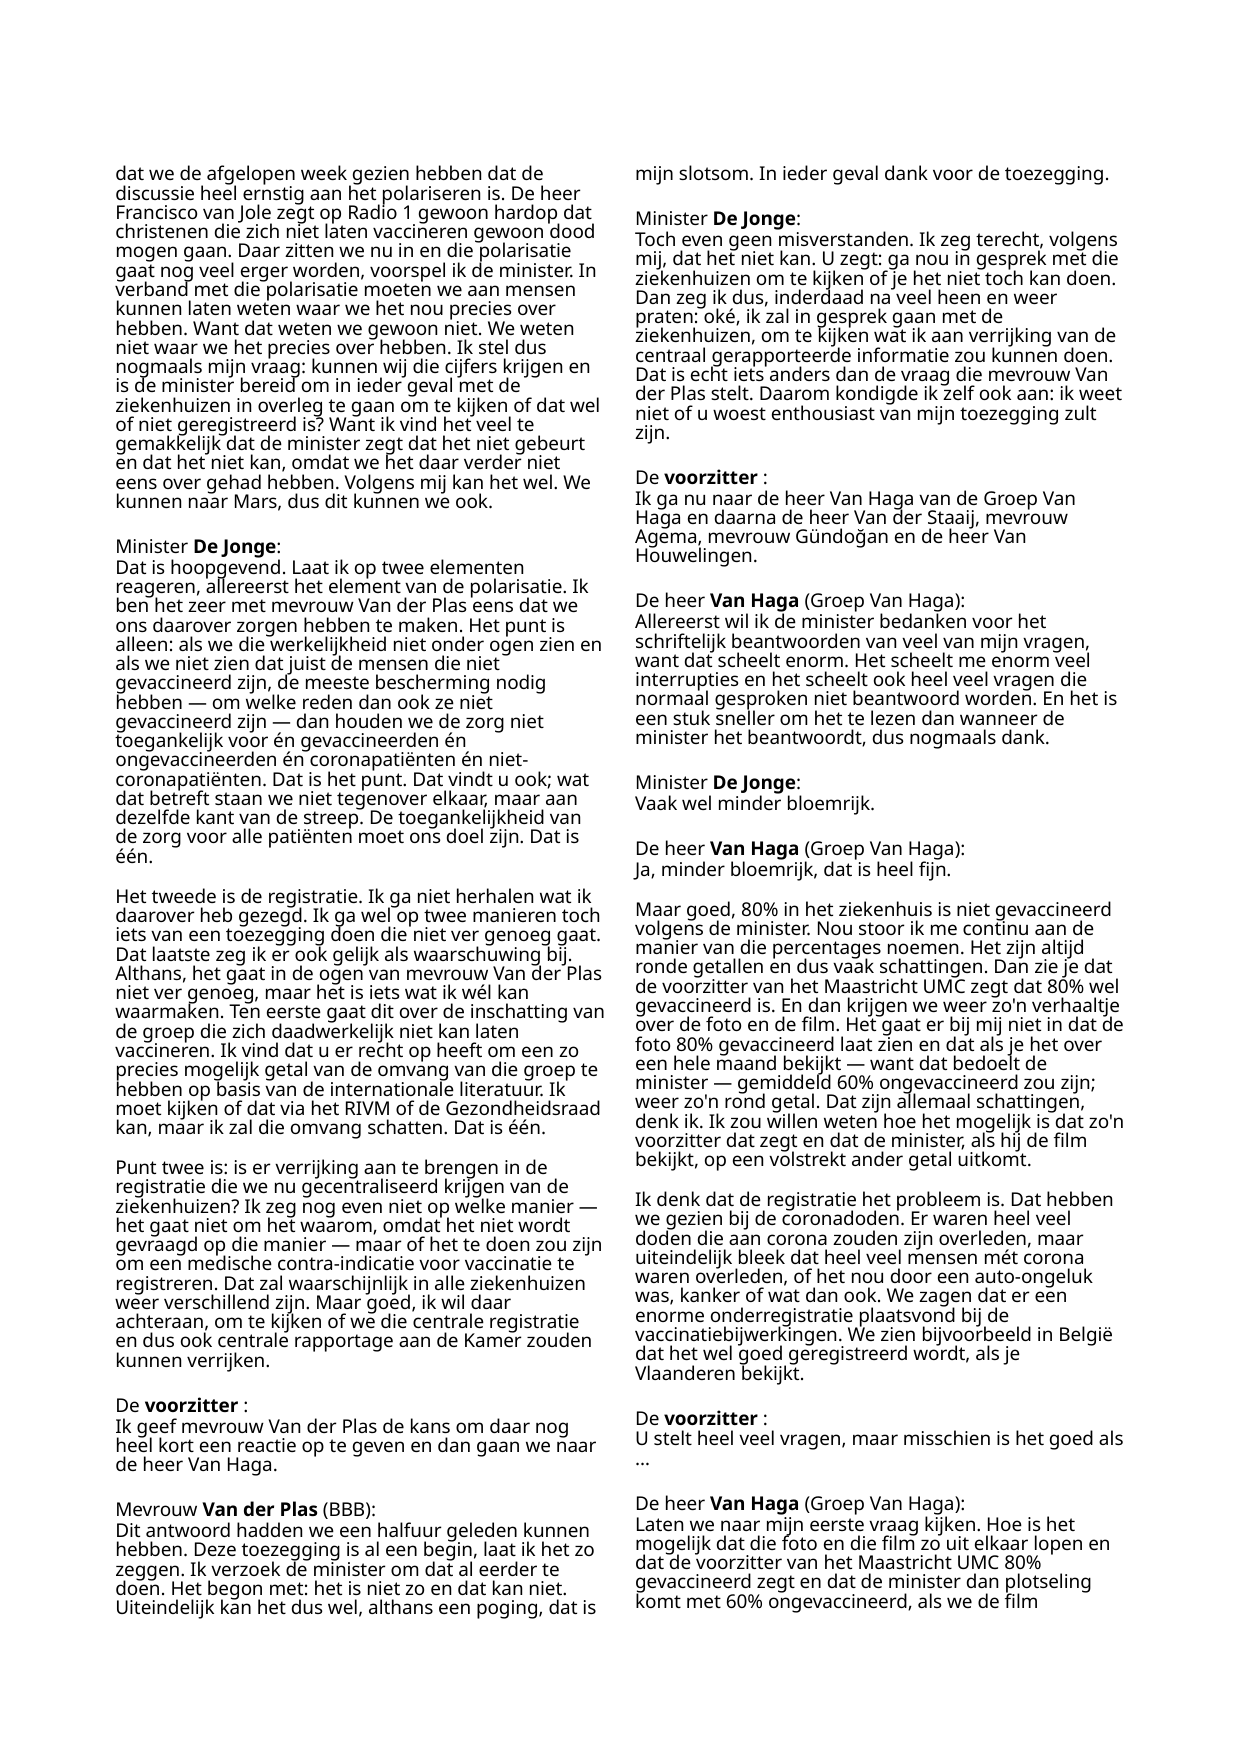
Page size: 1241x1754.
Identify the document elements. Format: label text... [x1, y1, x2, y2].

text De heer Van Haga (Groep Van Haga): [635, 835, 1125, 861]
text Minister De Jonge: [635, 205, 1125, 231]
text Ja, minder bloemrijk, dat is heel fijn. [635, 861, 1125, 880]
text De voorzitter : [635, 464, 1125, 490]
text Dit antwoord hadden we een halfuur geleden kunnen hebben. Deze toezegging is al een begin, laat ik het zo zeggen. Ik verzoek de minister om dat al eerder te doen. Het begon met: het is niet zo en dat kan niet. Uiteindelijk kan het dus wel, althans een poging, dat is [115, 1522, 605, 1618]
text Ik denk dat de registratie het probleem is. Dat hebben we gezien bij de coronadoden. Er waren heel veel doden die aan corona zouden zijn overleden, maar uiteindelijk bleek dat heel veel mensen mét corona waren overleden, of het nou door een auto-ongeluk was, kanker of wat dan ook. We zagen dat er een enorme onderregistratie plaatsvond bij de vaccinatiebijwerkingen. We zien bijvoorbeeld in België dat het wel goed geregistreerd wordt, als je Vlaanderen bekijkt. [635, 1191, 1125, 1384]
text Dat is hoopgevend. Laat ik op twee elementen reageren, allereerst het element van de polarisatie. Ik ben het zeer met mevrouw Van der Plas eens dat we ons daarover zorgen hebben te maken. Het punt is alleen: als we die werkelijkheid niet onder ogen zien en als we niet zien dat juist de mensen die niet gevaccineerd zijn, de meeste bescherming nodig hebben — om welke reden dan ook ze niet gevaccineerd zijn — dan houden we de zorg niet toegankelijk voor én gevaccineerden én ongevaccineerden én coronapatiënten én niet-coronapatiënten. Dat is het punt. Dat vindt u ook; wat dat betreft staan we niet tegenover elkaar, maar aan dezelfde kant van de streep. De toegankelijkheid van de zorg voor alle patiënten moet ons doel zijn. Dat is één. [115, 559, 605, 867]
text Vaak wel minder bloemrijk. [635, 795, 1125, 814]
text U stelt heel veel vragen, maar misschien is het goed als … [635, 1430, 1125, 1469]
text Maar goed, 80% in het ziekenhuis is niet gevaccineerd volgens de minister. Nou stoor ik me continu aan de manier van die percentages noemen. Het zijn altijd ronde getallen en dus vaak schattingen. Dan zie je dat de voorzitter van het Maastricht UMC zegt dat 80% wel gevaccineerd is. En dan krijgen we weer zo'n verhaaltje over de foto en de film. Het gaat er bij mij niet in dat de foto 80% gevaccineerd laat zien en dat als je het over een hele maand bekijkt — want dat bedoelt de minister — gemiddeld 60% ongevaccineerd zou zijn; weer zo'n rond getal. Dat zijn allemaal schattingen, denk ik. Ik zou willen weten hoe het mogelijk is dat zo'n voorzitter dat zegt en dat de minister, als hij de film bekijkt, op een volstrekt ander getal uitkomt. [635, 901, 1125, 1170]
text Ik ga nu naar de heer Van Haga van de Groep Van Haga en daarna de heer Van der Staaij, mevrouw Agema, mevrouw Gündoğan en de heer Van Houwelingen. [635, 490, 1125, 567]
text Toch even geen misverstanden. Ik zeg terecht, volgens mij, dat het niet kan. U zegt: ga nou in gesprek met die ziekenhuizen om te kijken of je het niet toch kan doen. Dan zeg ik dus, inderdaad na veel heen en weer praten: oké, ik zal in gesprek gaan met de ziekenhuizen, om te kijken wat ik aan verrijking van de centraal gerapporteerde informatie zou kunnen doen. Dat is echt iets anders dan de vraag die mevrouw Van der Plas stelt. Daarom kondigde ik zelf ook aan: ik weet niet of u woest enthousiast van mijn toezegging zult zijn. [635, 231, 1125, 443]
text De voorzitter : [635, 1405, 1125, 1430]
text mijn slotsom. In ieder geval dank voor de toezegging. [635, 165, 1125, 184]
text Minister De Jonge: [635, 769, 1125, 795]
text Allereerst wil ik de minister bedanken voor het schriftelijk beantwoorden van veel van mijn vragen, want dat scheelt enorm. Het scheelt me enorm veel interrupties en het scheelt ook heel veel vragen die normaal gesproken niet beantwoord worden. En het is een stuk sneller om het te lezen dan wanneer de minister het beantwoordt, dus nogmaals dank. [635, 613, 1125, 748]
text De voorzitter : [115, 1392, 605, 1418]
text De heer Van Haga (Groep Van Haga): [635, 588, 1125, 613]
text Minister De Jonge: [115, 533, 605, 559]
text Laten we naar mijn eerste vraag kijken. Hoe is het mogelijk dat die foto en die film zo uit elkaar lopen en dat de voorzitter van het Maastricht UMC 80% gevaccineerd zegt en dat de minister dan plotseling komt met 60% ongevaccineerd, als we de film [635, 1516, 1125, 1612]
text Punt twee is: is er verrijking aan te brengen in de registratie die we nu gecentraliseerd krijgen van de ziekenhuizen? Ik zeg nog even niet op welke manier — het gaat niet om het waarom, omdat het niet wordt gevraagd op die manier — maar of het te doen zou zijn om een medische contra-indicatie voor vaccinatie te registreren. Dat zal waarschijnlijk in alle ziekenhuizen weer verschillend zijn. Maar goed, ik wil daar achteraan, om te kijken of we die centrale registratie en dus ook centrale rapportage aan de Kamer zouden kunnen verrijken. [115, 1159, 605, 1371]
text De heer Van Haga (Groep Van Haga): [635, 1490, 1125, 1516]
text Ik geef mevrouw Van der Plas de kans om daar nog heel kort een reactie op te geven en dan gaan we naar de heer Van Haga. [115, 1418, 605, 1475]
text Het tweede is de registratie. Ik ga niet herhalen wat ik daarover heb gezegd. Ik ga wel op twee manieren toch iets van een toezegging doen die niet ver genoeg gaat. Dat laatste zeg ik er ook gelijk als waarschuwing bij. Althans, het gaat in de ogen van mevrouw Van der Plas niet ver genoeg, maar het is iets wat ik wél kan waarmaken. Ten eerste gaat dit over de inschatting van de groep die zich daadwerkelijk niet kan laten vaccineren. Ik vind dat u er recht op heeft om een zo precies mogelijk getal van de omvang van die groep te hebben op basis van de internationale literatuur. Ik moet kijken of dat via het RIVM of de Gezondheidsraad kan, maar ik zal die omvang schatten. Dat is één. [115, 888, 605, 1138]
text dat we de afgelopen week gezien hebben dat de discussie heel ernstig aan het polariseren is. De heer Francisco van Jole zegt op Radio 1 gewoon hardop dat christenen die zich niet laten vaccineren gewoon dood mogen gaan. Daar zitten we nu in en die polarisatie gaat nog veel erger worden, voorspel ik de minister. In verband met die polarisatie moeten we aan mensen kunnen laten weten waar we het nou precies over hebben. Want dat weten we gewoon niet. We weten niet waar we het precies over hebben. Ik stel dus nogmaals mijn vraag: kunnen wij die cijfers krijgen en is de minister bereid om in ieder geval met de ziekenhuizen in overleg te gaan om te kijken of dat wel of niet geregistreerd is? Want ik vind het veel te gemakkelijk dat de minister zegt dat het niet gebeurt en dat het niet kan, omdat we het daar verder niet eens over gehad hebben. Volgens mij kan het wel. We kunnen naar Mars, dus dit kunnen we ook. [115, 165, 605, 512]
text Mevrouw Van der Plas (BBB): [115, 1496, 605, 1522]
